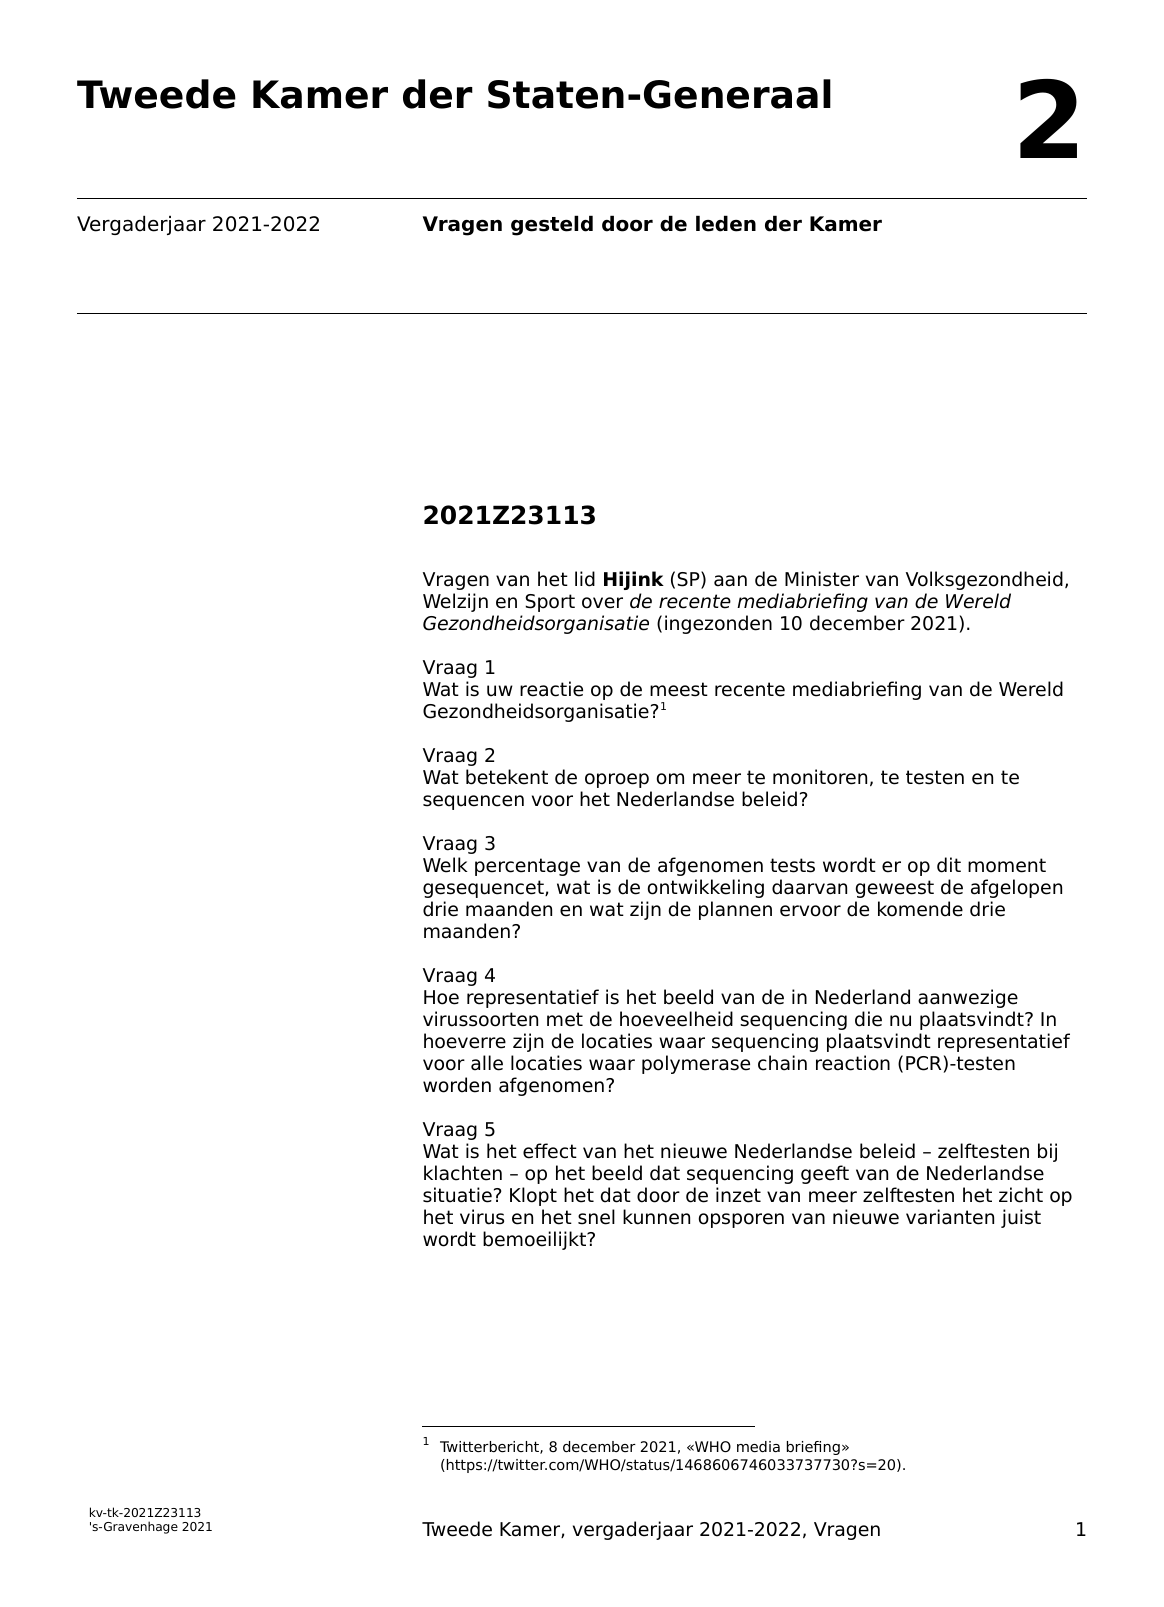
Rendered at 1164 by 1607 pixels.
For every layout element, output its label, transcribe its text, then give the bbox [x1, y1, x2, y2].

table_cell Vergaderjaar 2021-2022 [77, 199, 422, 313]
text kv-tk-2021Z23113 [88, 1506, 323, 1520]
table_header Tweede Kamer der Staten-Generaal [77, 59, 886, 198]
table_header 2 [886, 59, 1087, 198]
text 2021Z23113 [422, 501, 1087, 531]
text Twitterbericht, 8 december 2021, «WHO media briefing» (https://twitter.com/WHO/status/1468606746033737730?s=20). [422, 1435, 1087, 1474]
text Welk percentage van de afgenomen tests wordt er op dit moment gesequencet, wat is de ontwikkeling daarvan geweest de afgelopen drie maanden en wat zijn de plannen ervoor de komende drie maanden? [422, 855, 1087, 943]
table_cell Vragen gesteld door de leden der Kamer [422, 199, 1087, 313]
text 's-Gravenhage 2021 [88, 1520, 323, 1534]
text Vragen van het lid Hijink (SP) aan de Minister van Volksgezondheid, Welzijn en Sport over de recente mediabriefing van de Wereld Gezondheidsorganisatie (ingezonden 10 december 2021). [422, 569, 1087, 635]
text Hoe representatief is het beeld van de in Nederland aanwezige virussoorten met de hoeveelheid sequencing die nu plaatsvindt? In hoeverre zijn de locaties waar sequencing plaatsvindt representatief voor alle locaties waar polymerase chain reaction (PCR)-testen worden afgenomen? [422, 987, 1087, 1097]
text Vraag 3 [422, 833, 1087, 855]
text Wat is het effect van het nieuwe Nederlandse beleid – zelftesten bij klachten – op het beeld dat sequencing geeft van de Nederlandse situatie? Klopt het dat door de inzet van meer zelftesten het zicht op het virus en het snel kunnen opsporen van nieuwe varianten juist wordt bemoeilijkt? [422, 1141, 1087, 1251]
text Vraag 2 [422, 745, 1087, 767]
text Wat is uw reactie op de meest recente mediabriefing van de Wereld Gezondheidsorganisatie? [422, 679, 1087, 723]
text Vraag 5 [422, 1119, 1087, 1141]
text Vraag 1 [422, 657, 1087, 679]
text Vraag 4 [422, 965, 1087, 987]
text Wat betekent de oproep om meer te monitoren, te testen en te sequencen voor het Nederlandse beleid? [422, 767, 1087, 811]
